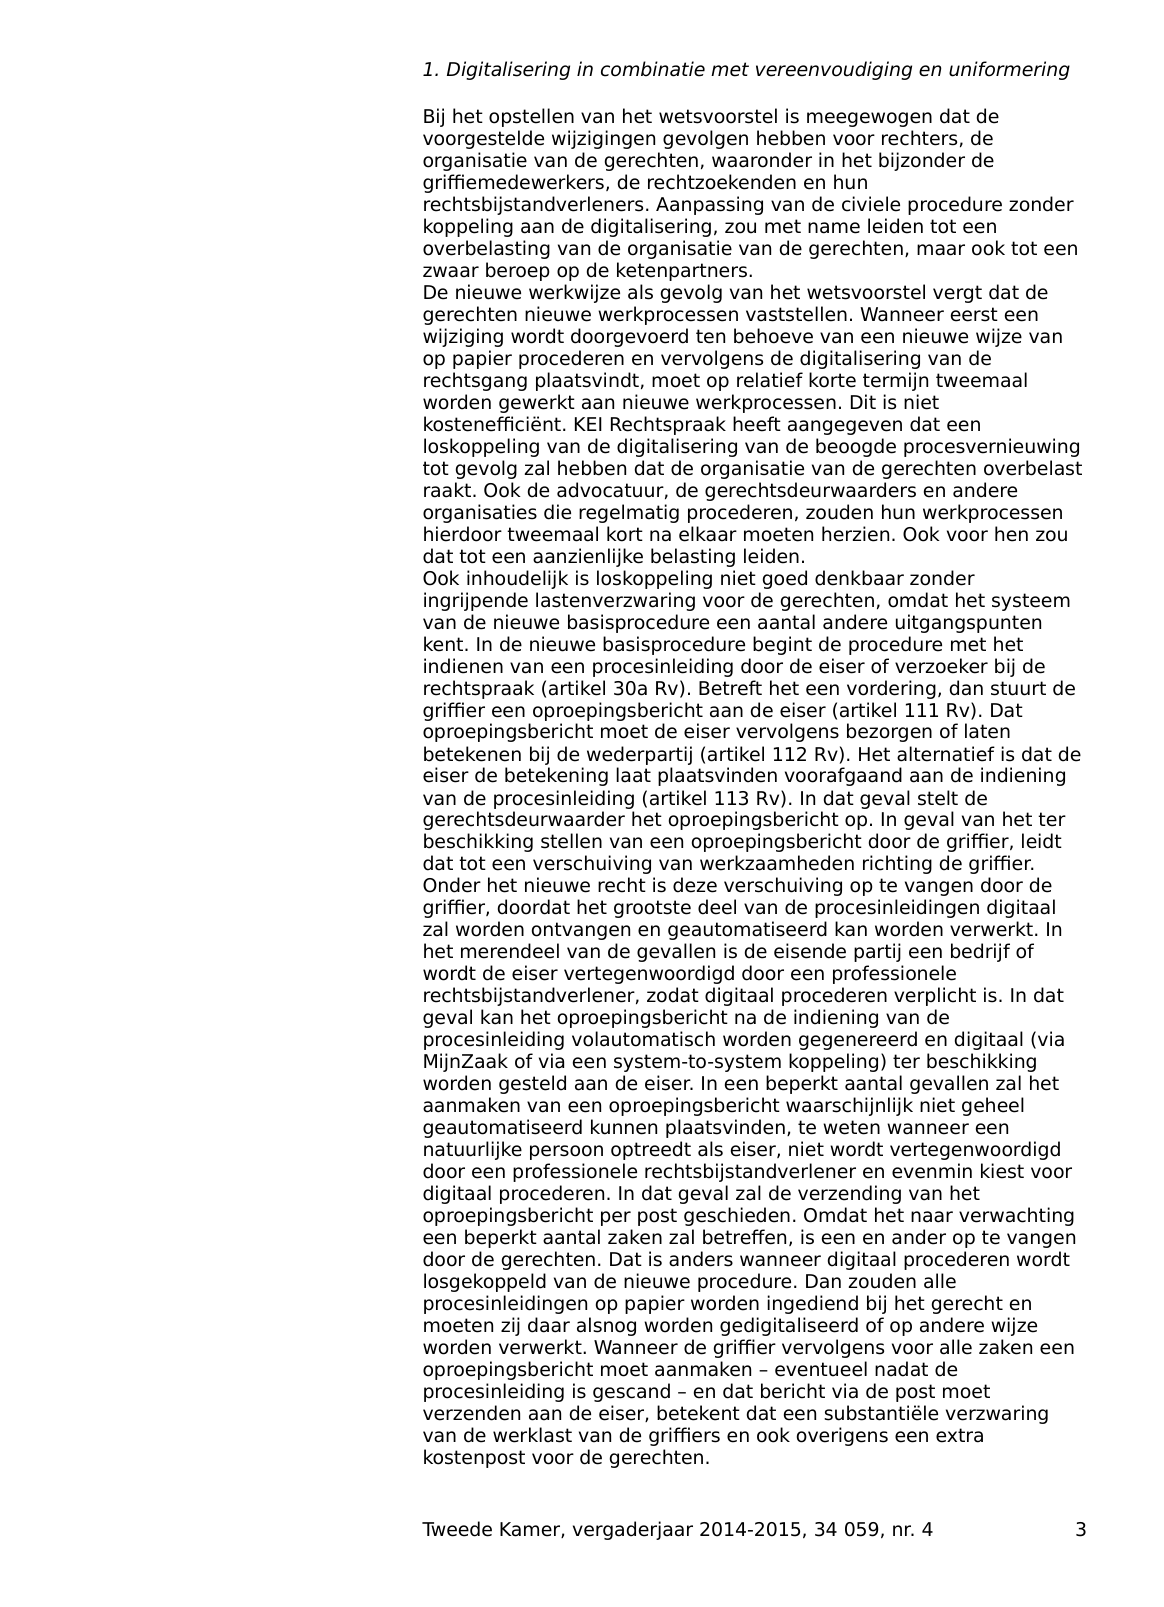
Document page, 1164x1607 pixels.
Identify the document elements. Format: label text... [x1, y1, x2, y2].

subtitle 1. Digitalisering in combinatie met vereenvoudiging en uniformering [422, 59, 1087, 81]
text Bij het opstellen van het wetsvoorstel is meegewogen dat de voorgestelde wijzigingen gevolgen hebben voor rechters, de organisatie van de gerechten, waaronder in het bijzonder de griffiemedewerkers, de rechtzoekenden en hun rechtsbijstandverleners. Aanpassing van de civiele procedure zonder koppeling aan de digitalisering, zou met name leiden tot een overbelasting van de organisatie van de gerechten, maar ook tot een zwaar beroep op de ketenpartners. [422, 106, 1087, 282]
text Ook inhoudelijk is loskoppeling niet goed denkbaar zonder ingrijpende lastenverzwaring voor de gerechten, omdat het systeem van de nieuwe basisprocedure een aantal andere uitgangspunten kent. In de nieuwe basisprocedure begint de procedure met het indienen van een procesinleiding door de eiser of verzoeker bij de rechtspraak (artikel 30a Rv). Betreft het een vordering, dan stuurt de griffier een oproepingsbericht aan de eiser (artikel 111 Rv). Dat oproepingsbericht moet de eiser vervolgens bezorgen of laten betekenen bij de wederpartij (artikel 112 Rv). Het alternatief is dat de eiser de betekening laat plaatsvinden voorafgaand aan de indiening van de procesinleiding (artikel 113 Rv). In dat geval stelt de gerechtsdeurwaarder het oproepingsbericht op. In geval van het ter beschikking stellen van een oproepingsbericht door de griffier, leidt dat tot een verschuiving van werkzaamheden richting de griffier. Onder het nieuwe recht is deze verschuiving op te vangen door de griffier, doordat het grootste deel van de procesinleidingen digitaal zal worden ontvangen en geautomatiseerd kan worden verwerkt. In het merendeel van de gevallen is de eisende partij een bedrijf of wordt de eiser vertegenwoordigd door een professionele rechtsbijstandverlener, zodat digitaal procederen verplicht is. In dat geval kan het oproepingsbericht na de indiening van de procesinleiding volautomatisch worden gegenereerd en digitaal (via MijnZaak of via een system-to-system koppeling) ter beschikking worden gesteld aan de eiser. In een beperkt aantal gevallen zal het aanmaken van een oproepingsbericht waarschijnlijk niet geheel geautomatiseerd kunnen plaatsvinden, te weten wanneer een natuurlijke persoon optreedt als eiser, niet wordt vertegenwoordigd door een professionele rechtsbijstandverlener en evenmin kiest voor digitaal procederen. In dat geval zal de verzending van het oproepingsbericht per post geschieden. Omdat het naar verwachting een beperkt aantal zaken zal betreffen, is een en ander op te vangen door de gerechten. Dat is anders wanneer digitaal procederen wordt losgekoppeld van de nieuwe procedure. Dan zouden alle procesinleidingen op papier worden ingediend bij het gerecht en moeten zij daar alsnog worden gedigitaliseerd of op andere wijze worden verwerkt. Wanneer de griffier vervolgens voor alle zaken een oproepingsbericht moet aanmaken – eventueel nadat de procesinleiding is gescand – en dat bericht via de post moet verzenden aan de eiser, betekent dat een substantiële verzwaring van de werklast van de griffiers en ook overigens een extra kostenpost voor de gerechten. [422, 568, 1087, 1469]
text De nieuwe werkwijze als gevolg van het wetsvoorstel vergt dat de gerechten nieuwe werkprocessen vaststellen. Wanneer eerst een wijziging wordt doorgevoerd ten behoeve van een nieuwe wijze van op papier procederen en vervolgens de digitalisering van de rechtsgang plaatsvindt, moet op relatief korte termijn tweemaal worden gewerkt aan nieuwe werkprocessen. Dit is niet kostenefficiënt. KEI Rechtspraak heeft aangegeven dat een loskoppeling van de digitalisering van de beoogde procesvernieuwing tot gevolg zal hebben dat de organisatie van de gerechten overbelast raakt. Ook de advocatuur, de gerechtsdeurwaarders en andere organisaties die regelmatig procederen, zouden hun werkprocessen hierdoor tweemaal kort na elkaar moeten herzien. Ook voor hen zou dat tot een aanzienlijke belasting leiden. [422, 282, 1087, 568]
